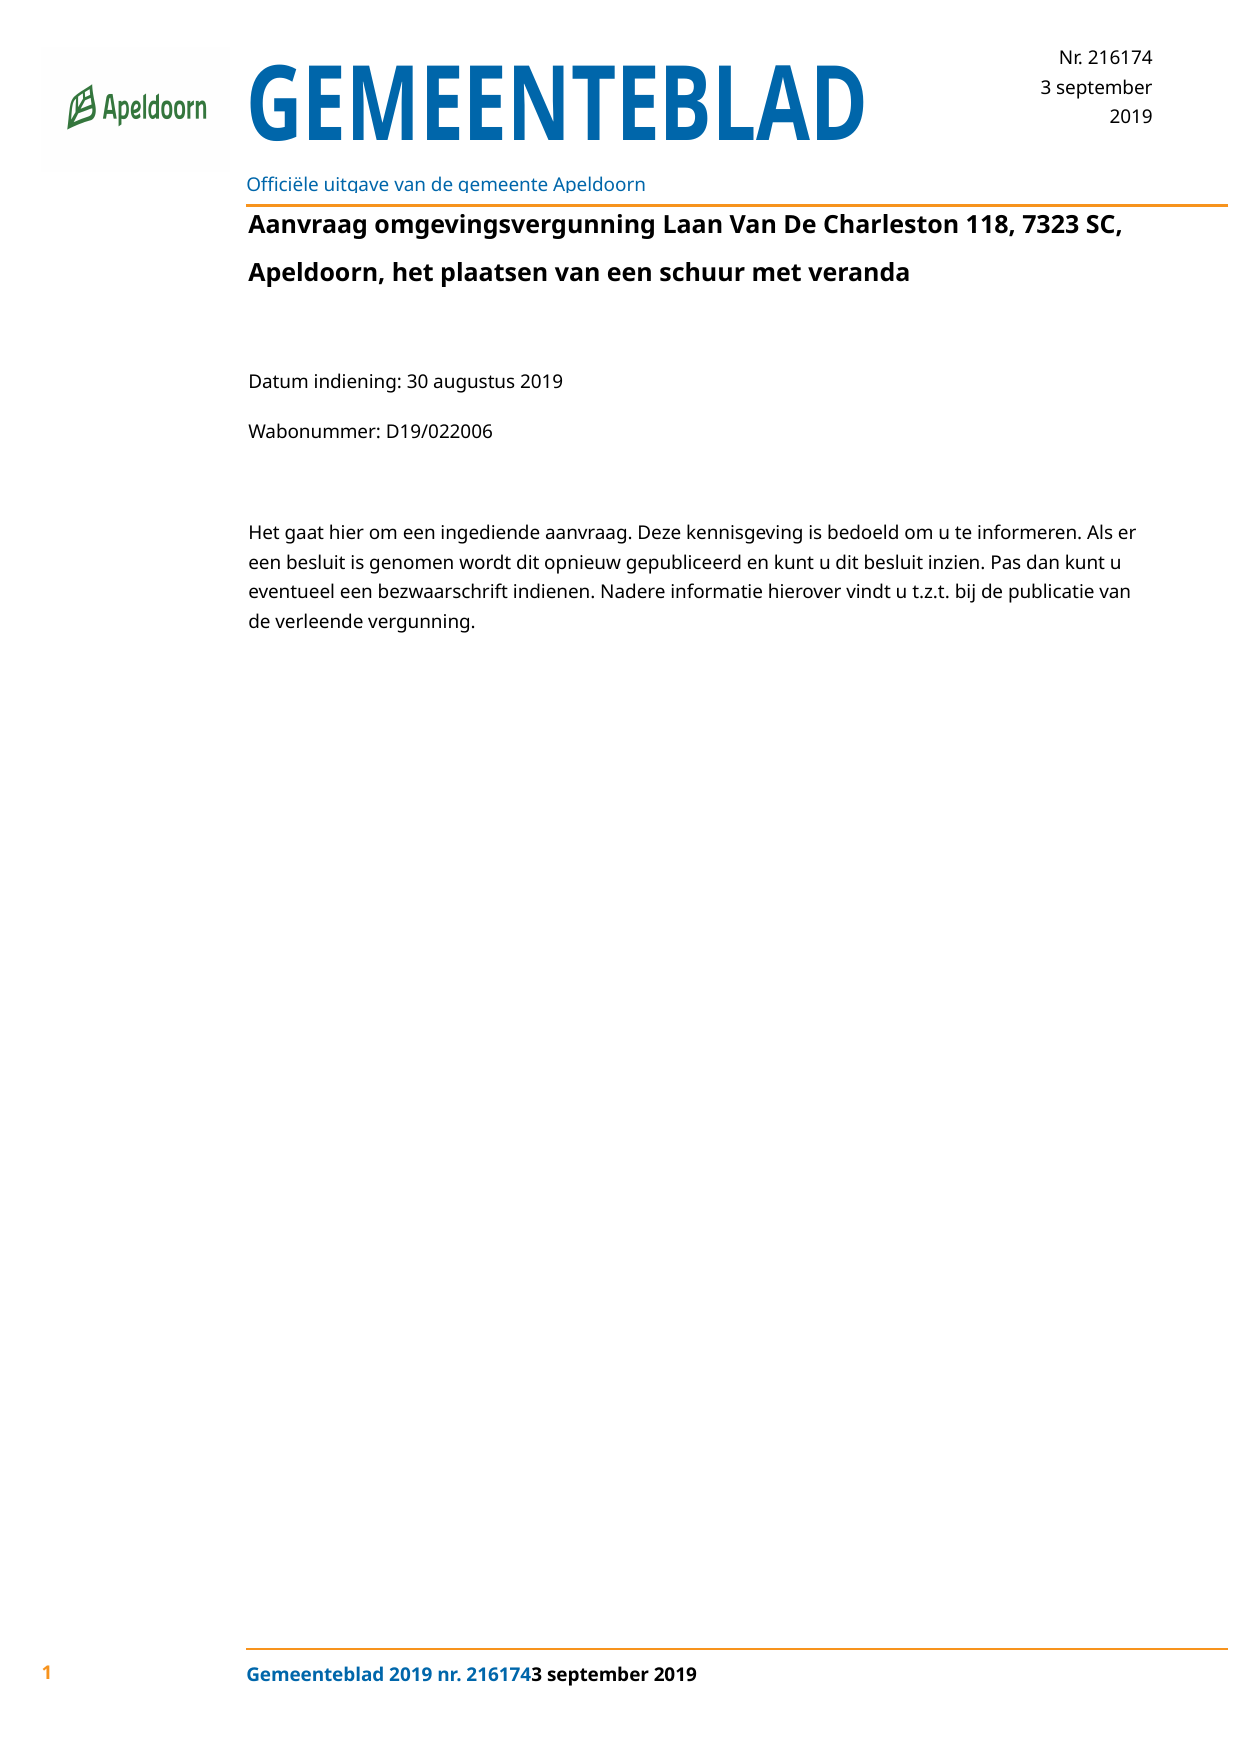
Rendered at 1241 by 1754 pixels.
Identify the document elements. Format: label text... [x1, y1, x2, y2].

text Het gaat hier om een ingediende aanvraag. Deze kennisgeving is bedoeld om u te informeren. Als er een besluit is genomen wordt dit opnieuw gepubliceerd en kunt u dit besluit inzien. Pas dan kunt u eventueel een bezwaarschrift indienen. Nadere informatie hierover vindt u t.z.t. bij de publicatie van de verleende vergunning. [248, 519, 1152, 634]
text Aanvraag omgevingsvergunning Laan Van De Charleston 118, 7323 SC, Apeldoorn, het plaatsen van een schuur met veranda [248, 207, 1152, 288]
picture [41, 47, 231, 172]
text Wabonummer: D19/022006 [248, 419, 1152, 444]
text Datum indiening: 30 augustus 2019 [248, 368, 1152, 394]
